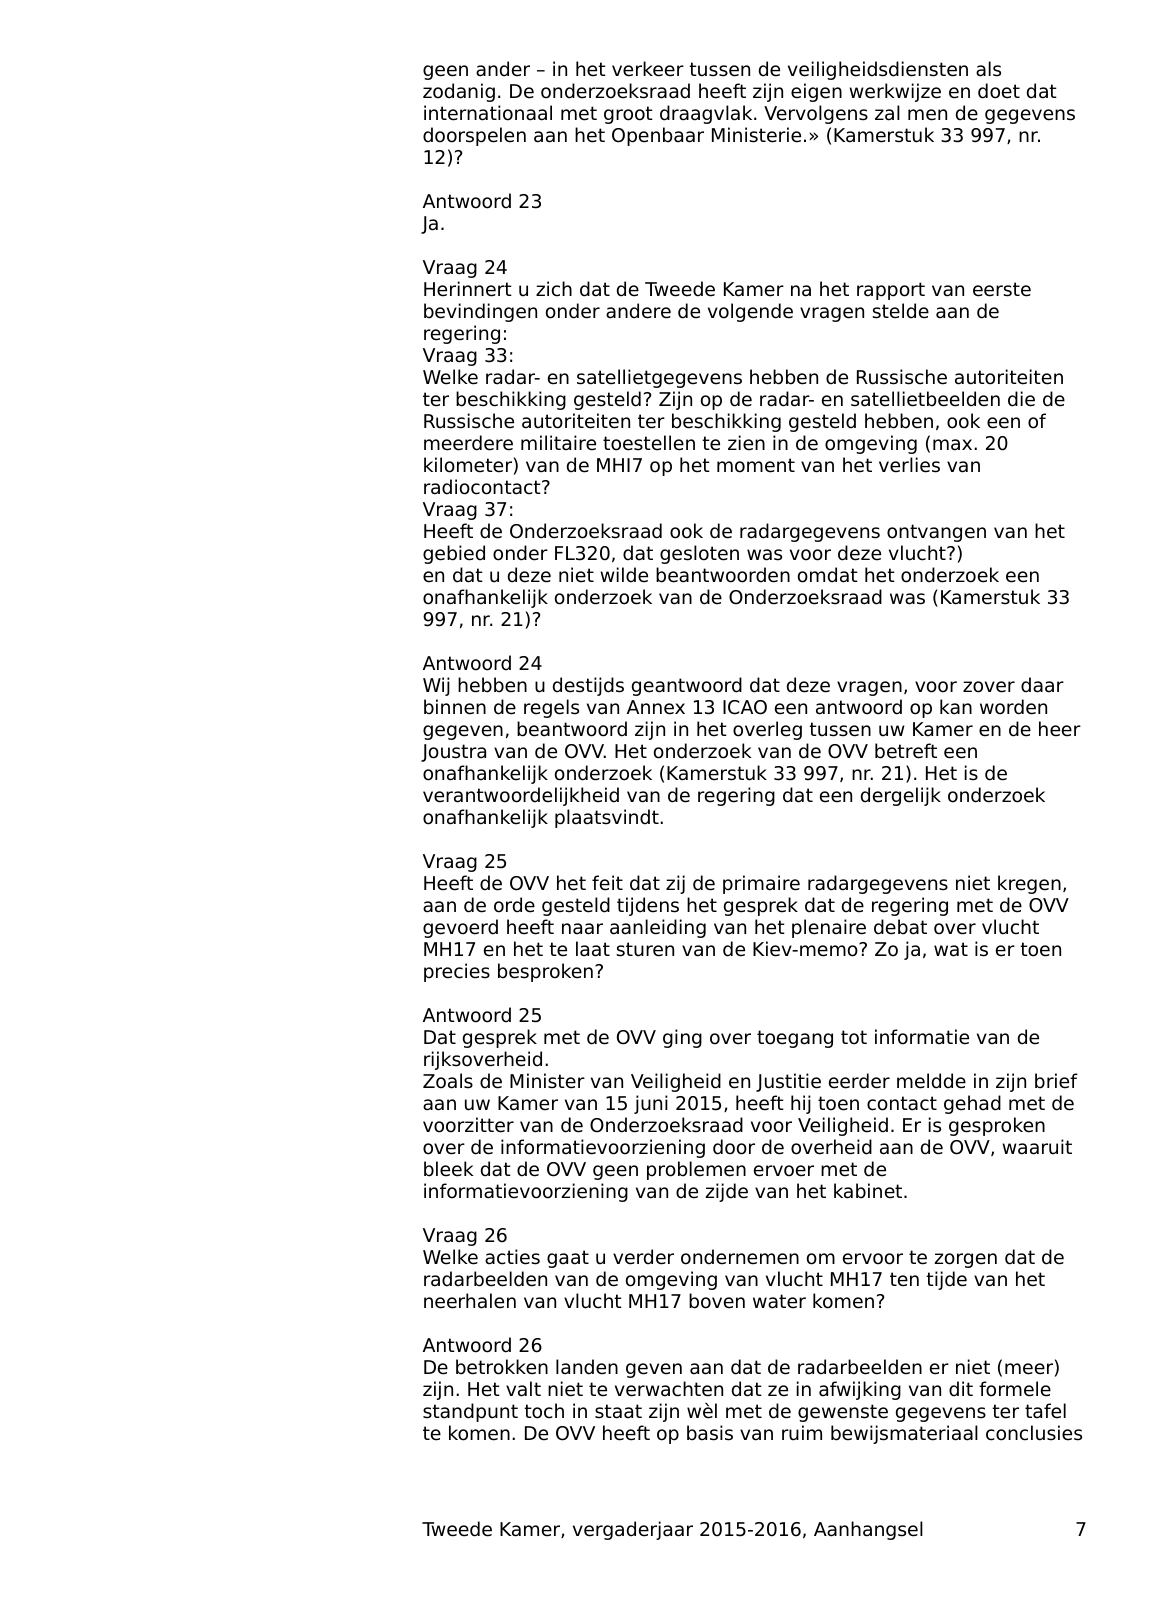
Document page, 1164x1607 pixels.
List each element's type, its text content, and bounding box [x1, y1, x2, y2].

text Welke radar- en satellietgegevens hebben de Russische autoriteiten ter beschikking gesteld? Zijn op de radar- en satellietbeelden die de Russische autoriteiten ter beschikking gesteld hebben, ook een of meerdere militaire toestellen te zien in de omgeving (max. 20 kilometer) van de MHI7 op het moment van het verlies van radiocontact? [422, 367, 1087, 499]
text Dat gesprek met de OVV ging over toegang tot informatie van de rijksoverheid. [422, 1027, 1087, 1071]
text Antwoord 26 [422, 1335, 1087, 1357]
text en dat u deze niet wilde beantwoorden omdat het onderzoek een onafhankelijk onderzoek van de Onderzoeksraad was (Kamerstuk 33 997, nr. 21)? [422, 565, 1087, 631]
text Vraag 26 [422, 1225, 1087, 1247]
text Vraag 25 [422, 851, 1087, 873]
text Zoals de Minister van Veiligheid en Justitie eerder meldde in zijn brief aan uw Kamer van 15 juni 2015, heeft hij toen contact gehad met de voorzitter van de Onderzoeksraad voor Veiligheid. Er is gesproken over de informatievoorziening door de overheid aan de OVV, waaruit bleek dat de OVV geen problemen ervoer met de informatievoorziening van de zijde van het kabinet. [422, 1071, 1087, 1203]
text Antwoord 23 [422, 191, 1087, 213]
text geen ander – in het verkeer tussen de veiligheidsdiensten als zodanig. De onderzoeksraad heeft zijn eigen werkwijze en doet dat internationaal met groot draagvlak. Vervolgens zal men de gegevens doorspelen aan het Openbaar Ministerie.» (Kamerstuk 33 997, nr. 12)? [422, 59, 1087, 169]
text Antwoord 24 [422, 653, 1087, 675]
text Welke acties gaat u verder ondernemen om ervoor te zorgen dat de radarbeelden van de omgeving van vlucht MH17 ten tijde van het neerhalen van vlucht MH17 boven water komen? [422, 1247, 1087, 1313]
text Vraag 24 [422, 257, 1087, 279]
text Heeft de OVV het feit dat zij de primaire radargegevens niet kregen, aan de orde gesteld tijdens het gesprek dat de regering met de OVV gevoerd heeft naar aanleiding van het plenaire debat over vlucht MH17 en het te laat sturen van de Kiev-memo? Zo ja, wat is er toen precies besproken? [422, 873, 1087, 983]
text Heeft de Onderzoeksraad ook de radargegevens ontvangen van het gebied onder FL320, dat gesloten was voor deze vlucht?) [422, 521, 1087, 565]
text De betrokken landen geven aan dat de radarbeelden er niet (meer) zijn. Het valt niet te verwachten dat ze in afwijking van dit formele standpunt toch in staat zijn wèl met de gewenste gegevens ter tafel te komen. De OVV heeft op basis van ruim bewijsmateriaal conclusies [422, 1357, 1087, 1445]
text Antwoord 25 [422, 1005, 1087, 1027]
text Herinnert u zich dat de Tweede Kamer na het rapport van eerste bevindingen onder andere de volgende vragen stelde aan de regering: [422, 279, 1087, 345]
text Wij hebben u destijds geantwoord dat deze vragen, voor zover daar binnen de regels van Annex 13 ICAO een antwoord op kan worden gegeven, beantwoord zijn in het overleg tussen uw Kamer en de heer Joustra van de OVV. Het onderzoek van de OVV betreft een onafhankelijk onderzoek (Kamerstuk 33 997, nr. 21). Het is de verantwoordelijkheid van de regering dat een dergelijk onderzoek onafhankelijk plaatsvindt. [422, 675, 1087, 829]
text Vraag 37: [422, 499, 1087, 521]
text Vraag 33: [422, 345, 1087, 367]
text Ja. [422, 213, 1087, 235]
